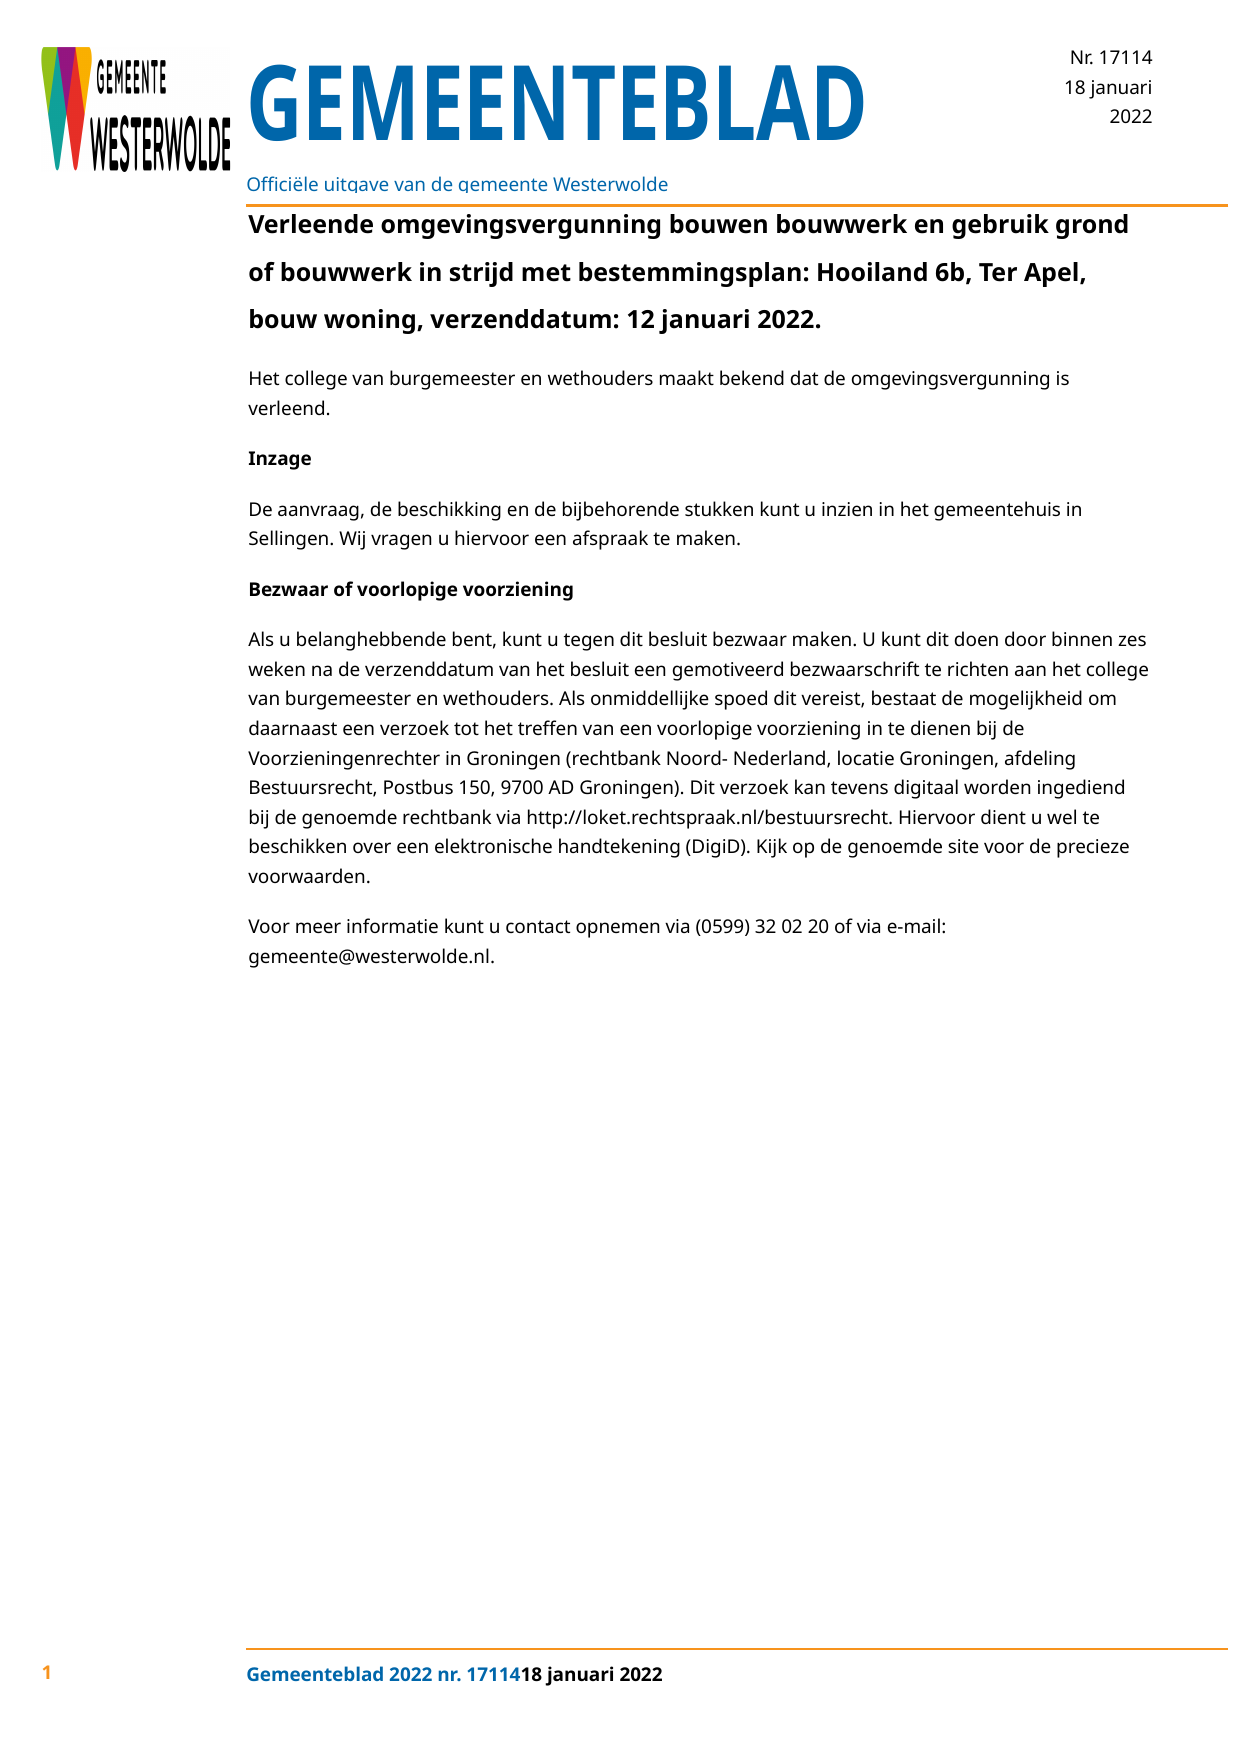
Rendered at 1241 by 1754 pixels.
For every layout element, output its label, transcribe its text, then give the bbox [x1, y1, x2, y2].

text Inzage [248, 446, 1152, 471]
text Voor meer informatie kunt u contact opnemen via (0599) 32 02 20 of via e-mail: gemeente@westerwolde.nl. [248, 913, 1152, 969]
text Bezwaar of voorlopige voorziening [248, 576, 1152, 602]
text Verleende omgevingsvergunning bouwen bouwwerk en gebruik grond of bouwwerk in strijd met bestemmingsplan: Hooiland 6b, Ter Apel, bouw woning, verzenddatum: 12 januari 2022. [248, 207, 1152, 336]
text Als u belanghebbende bent, kunt u tegen dit besluit bezwaar maken. U kunt dit doen door binnen zes weken na de verzenddatum van het besluit een gemotiveerd bezwaarschrift te richten aan het college van burgemeester en wethouders. Als onmiddellijke spoed dit vereist, bestaat de mogelijkheid om daarnaast een verzoek tot het treffen van een voorlopige voorziening in te dienen bij de Voorzieningenrechter in Groningen (rechtbank Noord- Nederland, locatie Groningen, afdeling Bestuursrecht, Postbus 150, 9700 AD Groningen). Dit verzoek kan tevens digitaal worden ingediend bij de genoemde rechtbank via http://loket.rechtspraak.nl/bestuursrecht. Hiervoor dient u wel te beschikken over een elektronische handtekening (DigiD). Kijk op de genoemde site voor de precieze voorwaarden. [248, 626, 1152, 889]
text De aanvraag, de beschikking en de bijbehorende stukken kunt u inzien in het gemeentehuis in Sellingen. Wij vragen u hiervoor een afspraak te maken. [248, 496, 1152, 551]
picture [41, 47, 231, 172]
text Het college van burgemeester en wethouders maakt bekend dat de omgevingsvergunning is verleend. [248, 366, 1152, 421]
